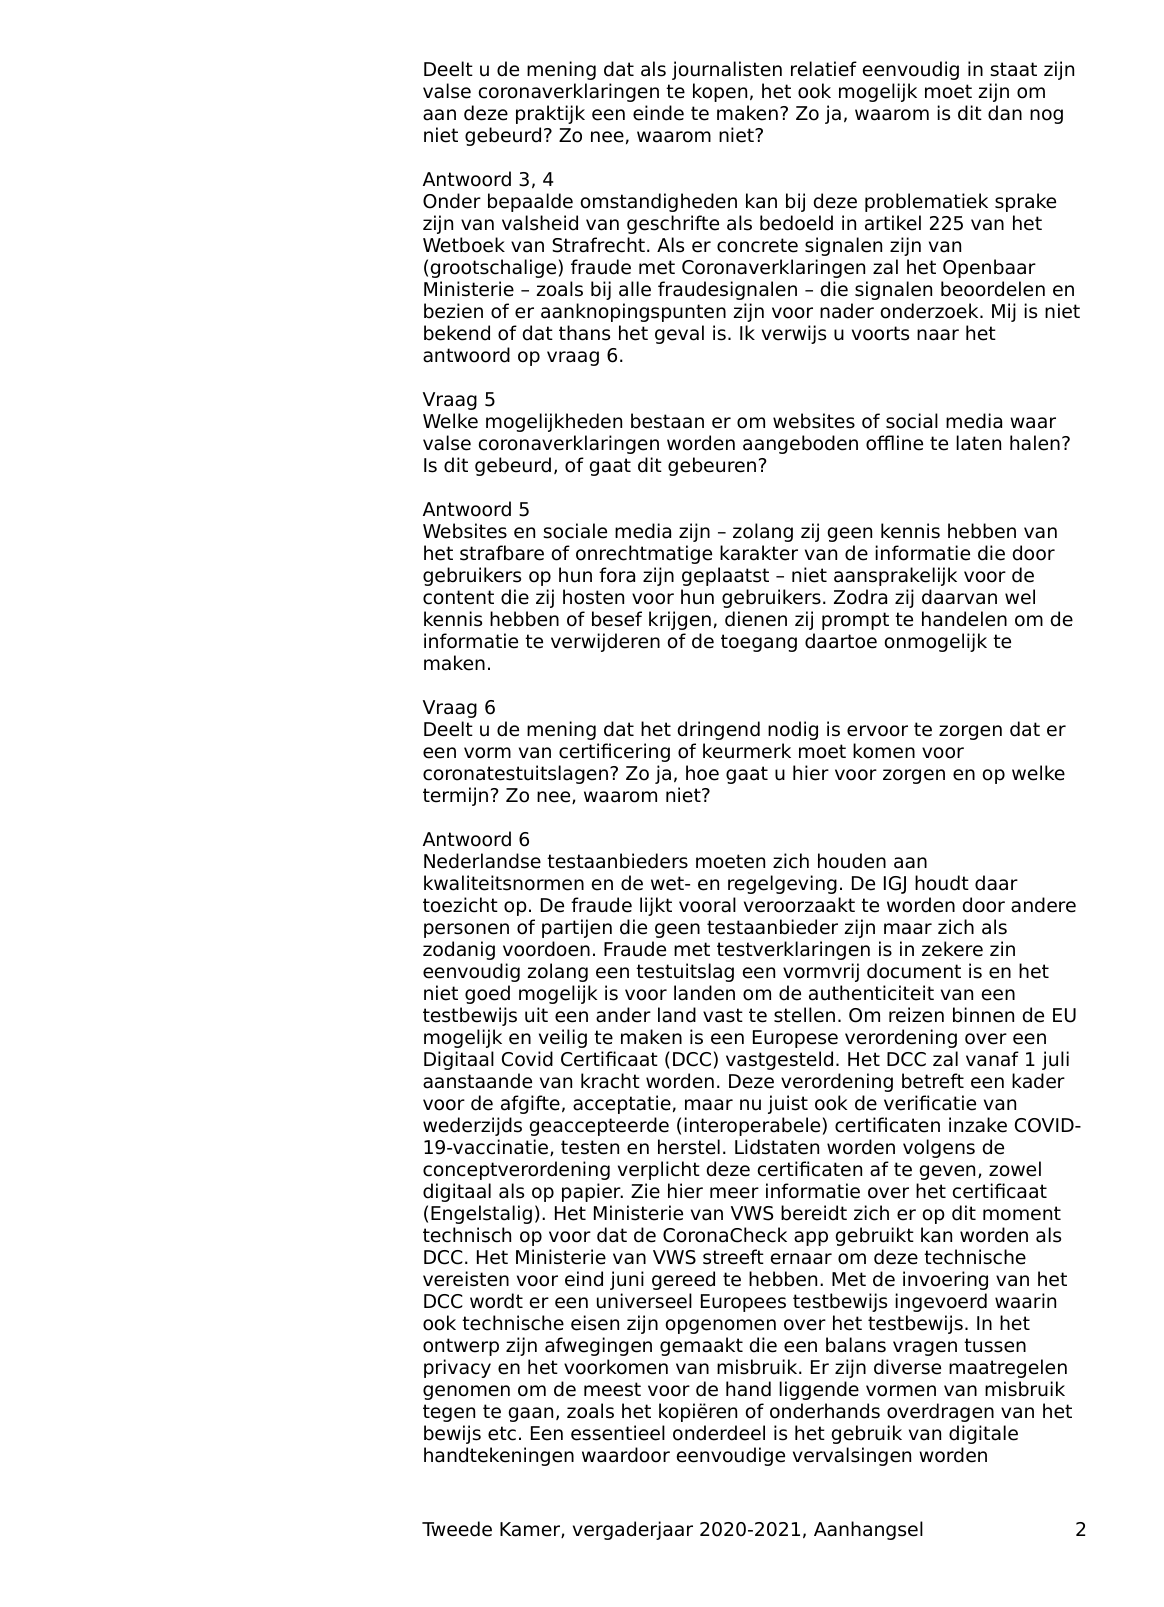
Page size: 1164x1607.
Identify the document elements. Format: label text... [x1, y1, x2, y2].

text Antwoord 3, 4 [422, 169, 1087, 191]
text Welke mogelijkheden bestaan er om websites of social media waar valse coronaverklaringen worden aangeboden offline te laten halen? Is dit gebeurd, of gaat dit gebeuren? [422, 411, 1087, 477]
text Websites en sociale media zijn – zolang zij geen kennis hebben van het strafbare of onrechtmatige karakter van de informatie die door gebruikers op hun fora zijn geplaatst – niet aansprakelijk voor de content die zij hosten voor hun gebruikers. Zodra zij daarvan wel kennis hebben of besef krijgen, dienen zij prompt te handelen om de informatie te verwijderen of de toegang daartoe onmogelijk te maken. [422, 521, 1087, 675]
text Vraag 6 [422, 697, 1087, 719]
text Vraag 5 [422, 389, 1087, 411]
text Deelt u de mening dat het dringend nodig is ervoor te zorgen dat er een vorm van certificering of keurmerk moet komen voor coronatestuitslagen? Zo ja, hoe gaat u hier voor zorgen en op welke termijn? Zo nee, waarom niet? [422, 719, 1087, 807]
text Deelt u de mening dat als journalisten relatief eenvoudig in staat zijn valse coronaverklaringen te kopen, het ook mogelijk moet zijn om aan deze praktijk een einde te maken? Zo ja, waarom is dit dan nog niet gebeurd? Zo nee, waarom niet? [422, 59, 1087, 147]
text Antwoord 6 [422, 829, 1087, 851]
text Antwoord 5 [422, 499, 1087, 521]
text Onder bepaalde omstandigheden kan bij deze problematiek sprake zijn van valsheid van geschrifte als bedoeld in artikel 225 van het Wetboek van Strafrecht. Als er concrete signalen zijn van (grootschalige) fraude met Coronaverklaringen zal het Openbaar Ministerie – zoals bij alle fraudesignalen – die signalen beoordelen en bezien of er aanknopingspunten zijn voor nader onderzoek. Mij is niet bekend of dat thans het geval is. Ik verwijs u voorts naar het antwoord op vraag 6. [422, 191, 1087, 367]
text Nederlandse testaanbieders moeten zich houden aan kwaliteitsnormen en de wet- en regelgeving. De IGJ houdt daar toezicht op. De fraude lijkt vooral veroorzaakt te worden door andere personen of partijen die geen testaanbieder zijn maar zich als zodanig voordoen. Fraude met testverklaringen is in zekere zin eenvoudig zolang een testuitslag een vormvrij document is en het niet goed mogelijk is voor landen om de authenticiteit van een testbewijs uit een ander land vast te stellen. Om reizen binnen de EU mogelijk en veilig te maken is een Europese verordening over een Digitaal Covid Certificaat (DCC) vastgesteld. Het DCC zal vanaf 1 juli aanstaande van kracht worden. Deze verordening betreft een kader voor de afgifte, acceptatie, maar nu juist ook de verificatie van wederzijds geaccepteerde (interoperabele) certificaten inzake COVID-19-vaccinatie, testen en herstel. Lidstaten worden volgens de conceptverordening verplicht deze certificaten af te geven, zowel digitaal als op papier. Zie hier meer informatie over het certificaat (Engelstalig). Het Ministerie van VWS bereidt zich er op dit moment technisch op voor dat de CoronaCheck app gebruikt kan worden als DCC. Het Ministerie van VWS streeft ernaar om deze technische vereisten voor eind juni gereed te hebben. Met de invoering van het DCC wordt er een universeel Europees testbewijs ingevoerd waarin ook technische eisen zijn opgenomen over het testbewijs. In het ontwerp zijn afwegingen gemaakt die een balans vragen tussen privacy en het voorkomen van misbruik. Er zijn diverse maatregelen genomen om de meest voor de hand liggende vormen van misbruik tegen te gaan, zoals het kopiëren of onderhands overdragen van het bewijs etc. Een essentieel onderdeel is het gebruik van digitale handtekeningen waardoor eenvoudige vervalsingen worden [422, 851, 1087, 1467]
